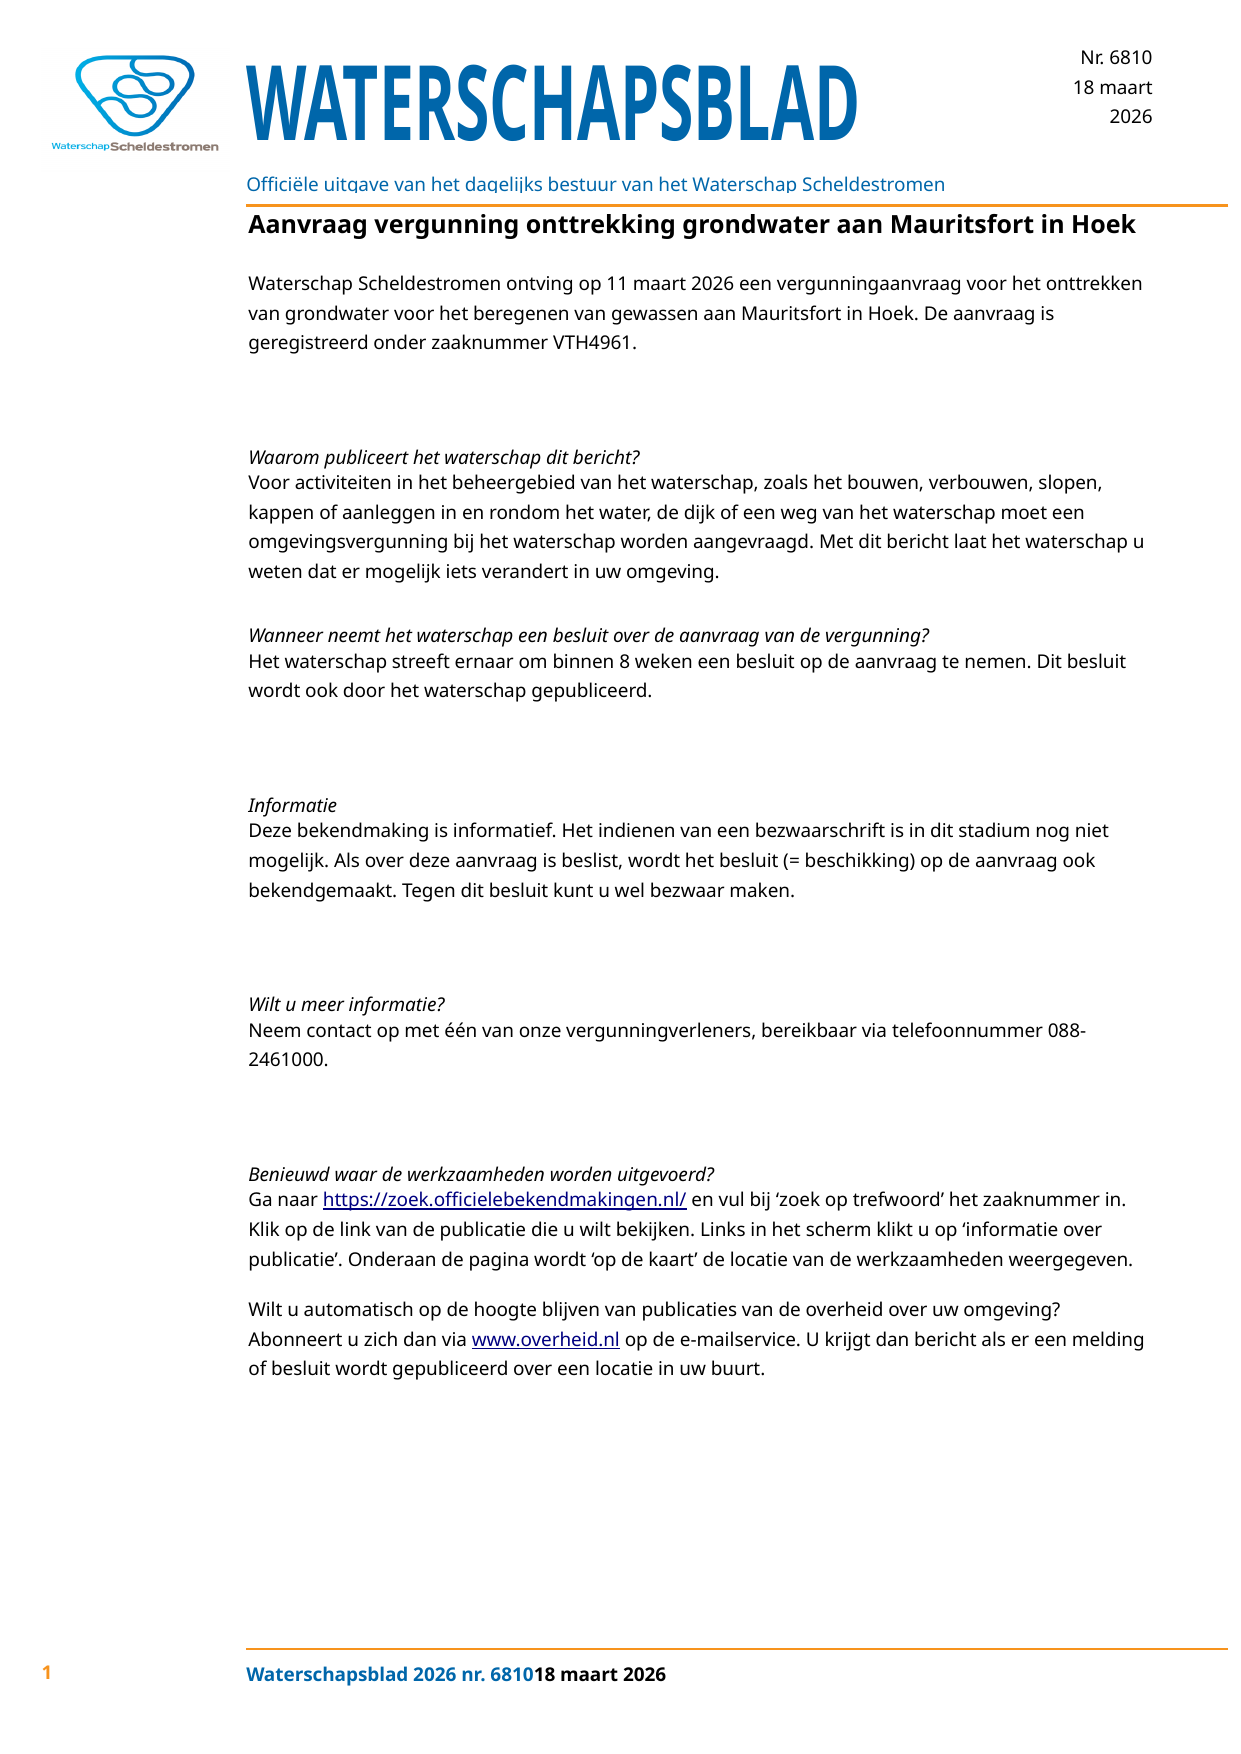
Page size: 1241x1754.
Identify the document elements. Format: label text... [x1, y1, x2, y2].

text Waarom publiceert het waterschap dit bericht? [248, 444, 1152, 469]
text Wanneer neemt het waterschap een besluit over de aanvraag van de vergunning? [248, 622, 1152, 648]
text Het waterschap streeft ernaar om binnen 8 weken een besluit op de aanvraag te nemen. Dit besluit wordt ook door het waterschap gepubliceerd. [248, 648, 1152, 703]
text Voor activiteiten in het beheergebied van het waterschap, zoals het bouwen, verbouwen, slopen, kappen of aanleggen in en rondom het water, de dijk of een weg van het waterschap moet een omgevingsvergunning bij het waterschap worden aangevraagd. Met dit bericht laat het waterschap u weten dat er mogelijk iets verandert in uw omgeving. [248, 469, 1152, 584]
text Benieuwd waar de werkzaamheden worden uitgevoerd? [248, 1161, 1152, 1187]
text Aanvraag vergunning onttrekking grondwater aan Mauritsfort in Hoek [248, 207, 1152, 241]
picture [41, 47, 231, 172]
text Informatie [248, 792, 1152, 818]
text Wilt u automatisch op de hoogte blijven van publicaties van de overheid over uw omgeving? Abonneert u zich dan via www.overheid.nl op de e-mailservice. U krijgt dan bericht als er een melding of besluit wordt gepubliceerd over een locatie in uw buurt. [248, 1296, 1152, 1381]
text Wilt u meer informatie? [248, 991, 1152, 1017]
text Ga naar https://zoek.officielebekendmakingen.nl/ en vul bij ‘zoek op trefwoord’ het zaaknummer in. Klik op de link van de publicatie die u wilt bekijken. Links in het scherm klikt u op ‘informatie over publicatie’. Onderaan de pagina wordt ‘op de kaart’ de locatie van de werkzaamheden weergegeven. [248, 1187, 1152, 1272]
text Deze bekendmaking is informatief. Het indienen van een bezwaarschrift is in dit stadium nog niet mogelijk. Als over deze aanvraag is beslist, wordt het besluit (= beschikking) op de aanvraag ook bekendgemaakt. Tegen dit besluit kunt u wel bezwaar maken. [248, 818, 1152, 903]
text Waterschap Scheldestromen ontving op 11 maart 2026 een vergunningaanvraag voor het onttrekken van grondwater voor het beregenen van gewassen aan Mauritsfort in Hoek. De aanvraag is geregistreerd onder zaaknummer VTH4961. [248, 270, 1152, 355]
text Neem contact op met één van onze vergunningverleners, bereikbaar via telefoonnummer 088-2461000. [248, 1017, 1152, 1072]
